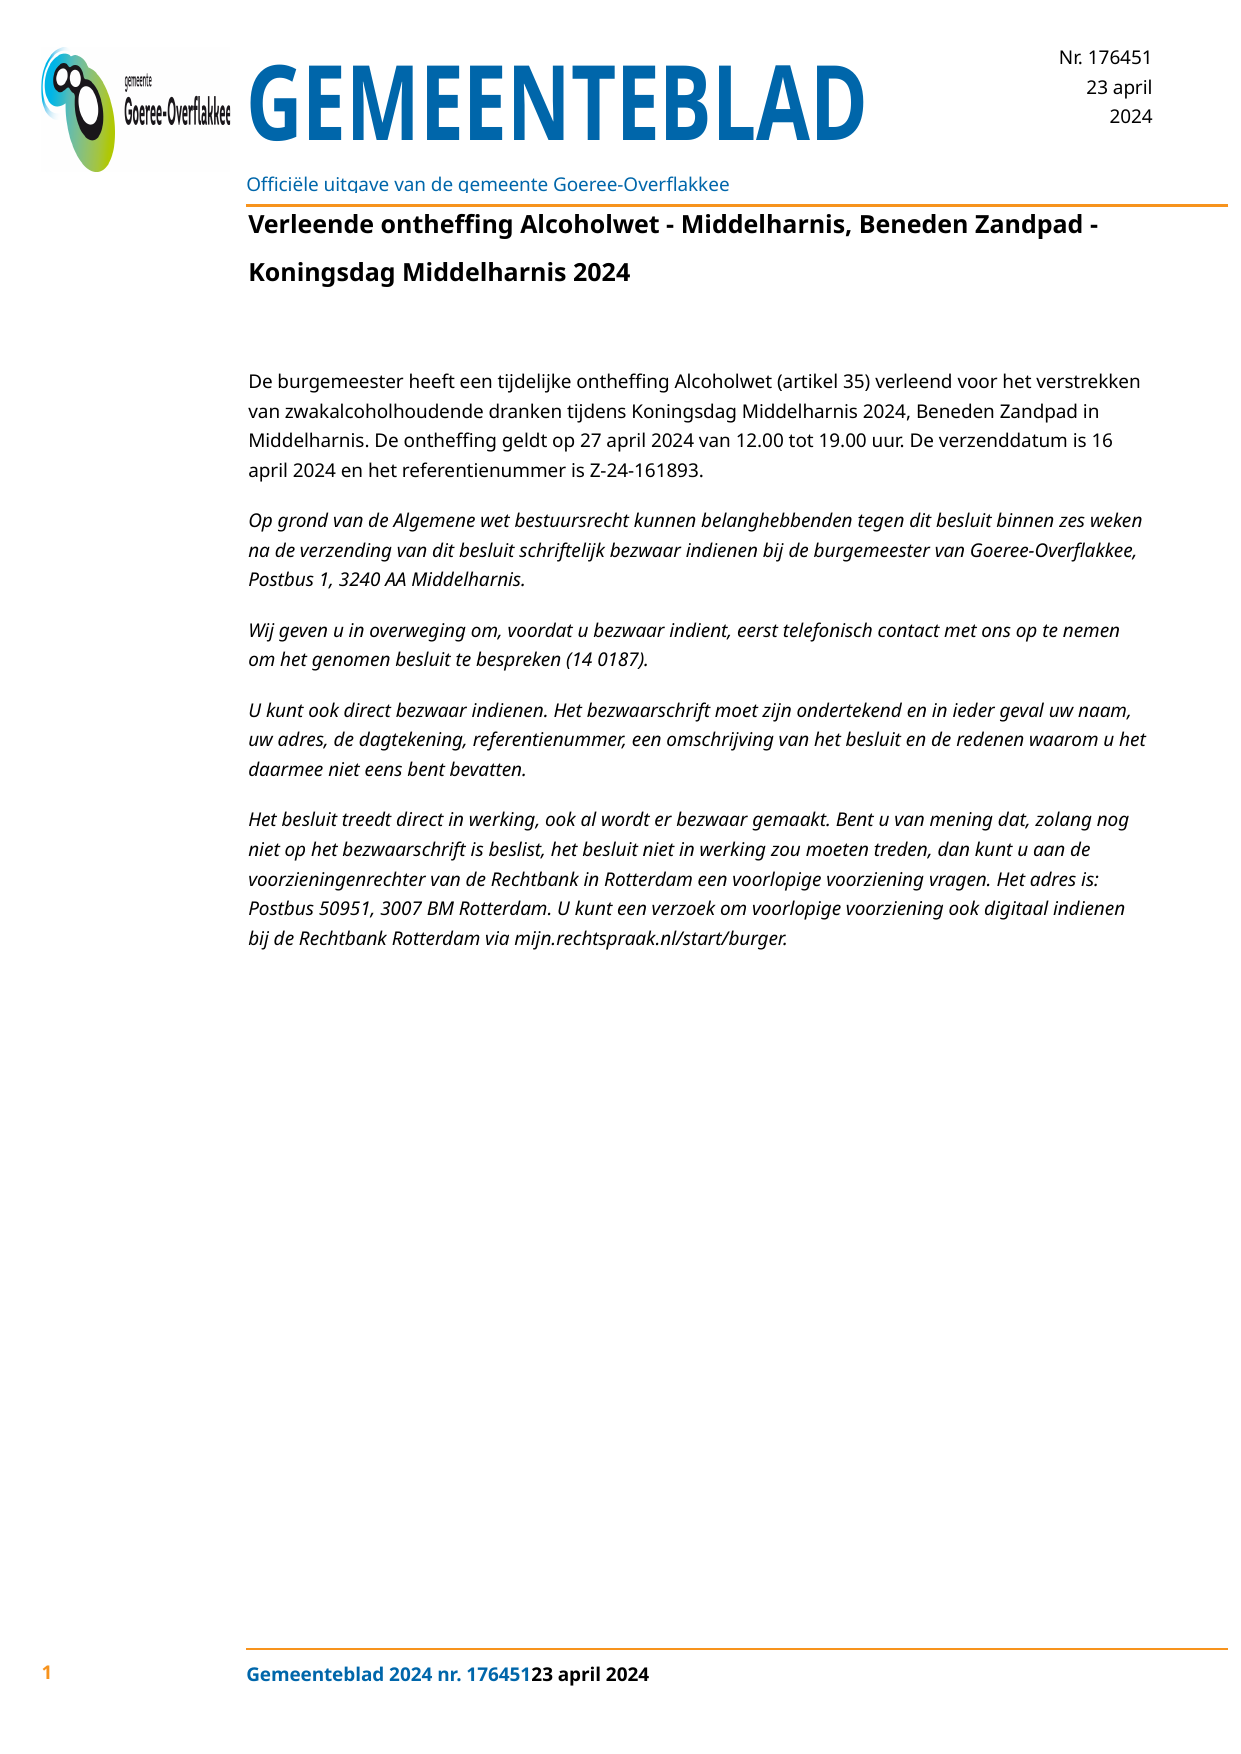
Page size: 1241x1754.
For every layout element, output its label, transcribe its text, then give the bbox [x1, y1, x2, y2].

text Op grond van de Algemene wet bestuursrecht kunnen belanghebbenden tegen dit besluit binnen zes weken na de verzending van dit besluit schriftelijk bezwaar indienen bij de burgemeester van Goeree-Overflakkee, Postbus 1, 3240 AA Middelharnis. [248, 507, 1152, 592]
text Wij geven u in overweging om, voordat u bezwaar indient, eerst telefonisch contact met ons op te nemen om het genomen besluit te bespreken (14 0187). [248, 617, 1152, 672]
picture [41, 47, 231, 172]
text De burgemeester heeft een tijdelijke ontheffing Alcoholwet (artikel 35) verleend voor het verstrekken van zwakalcoholhoudende dranken tijdens Koningsdag Middelharnis 2024, Beneden Zandpad in Middelharnis. De ontheffing geldt op 27 april 2024 van 12.00 tot 19.00 uur. De verzenddatum is 16 april 2024 en het referentienummer is Z-24-161893. [248, 368, 1152, 483]
text Verleende ontheffing Alcoholwet - Middelharnis, Beneden Zandpad - Koningsdag Middelharnis 2024 [248, 207, 1152, 288]
text U kunt ook direct bezwaar indienen. Het bezwaarschrift moet zijn ondertekend en in ieder geval uw naam, uw adres, de dagtekening, referentienummer, een omschrijving van het besluit en de redenen waarom u het daarmee niet eens bent bevatten. [248, 697, 1152, 782]
text Het besluit treedt direct in werking, ook al wordt er bezwaar gemaakt. Bent u van mening dat, zolang nog niet op het bezwaarschrift is beslist, het besluit niet in werking zou moeten treden, dan kunt u aan de voorzieningenrechter van de Rechtbank in Rotterdam een voorlopige voorziening vragen. Het adres is: Postbus 50951, 3007 BM Rotterdam. U kunt een verzoek om voorlopige voorziening ook digitaal indienen bij de Rechtbank Rotterdam via mijn.rechtspraak.nl/start/burger. [248, 807, 1152, 951]
